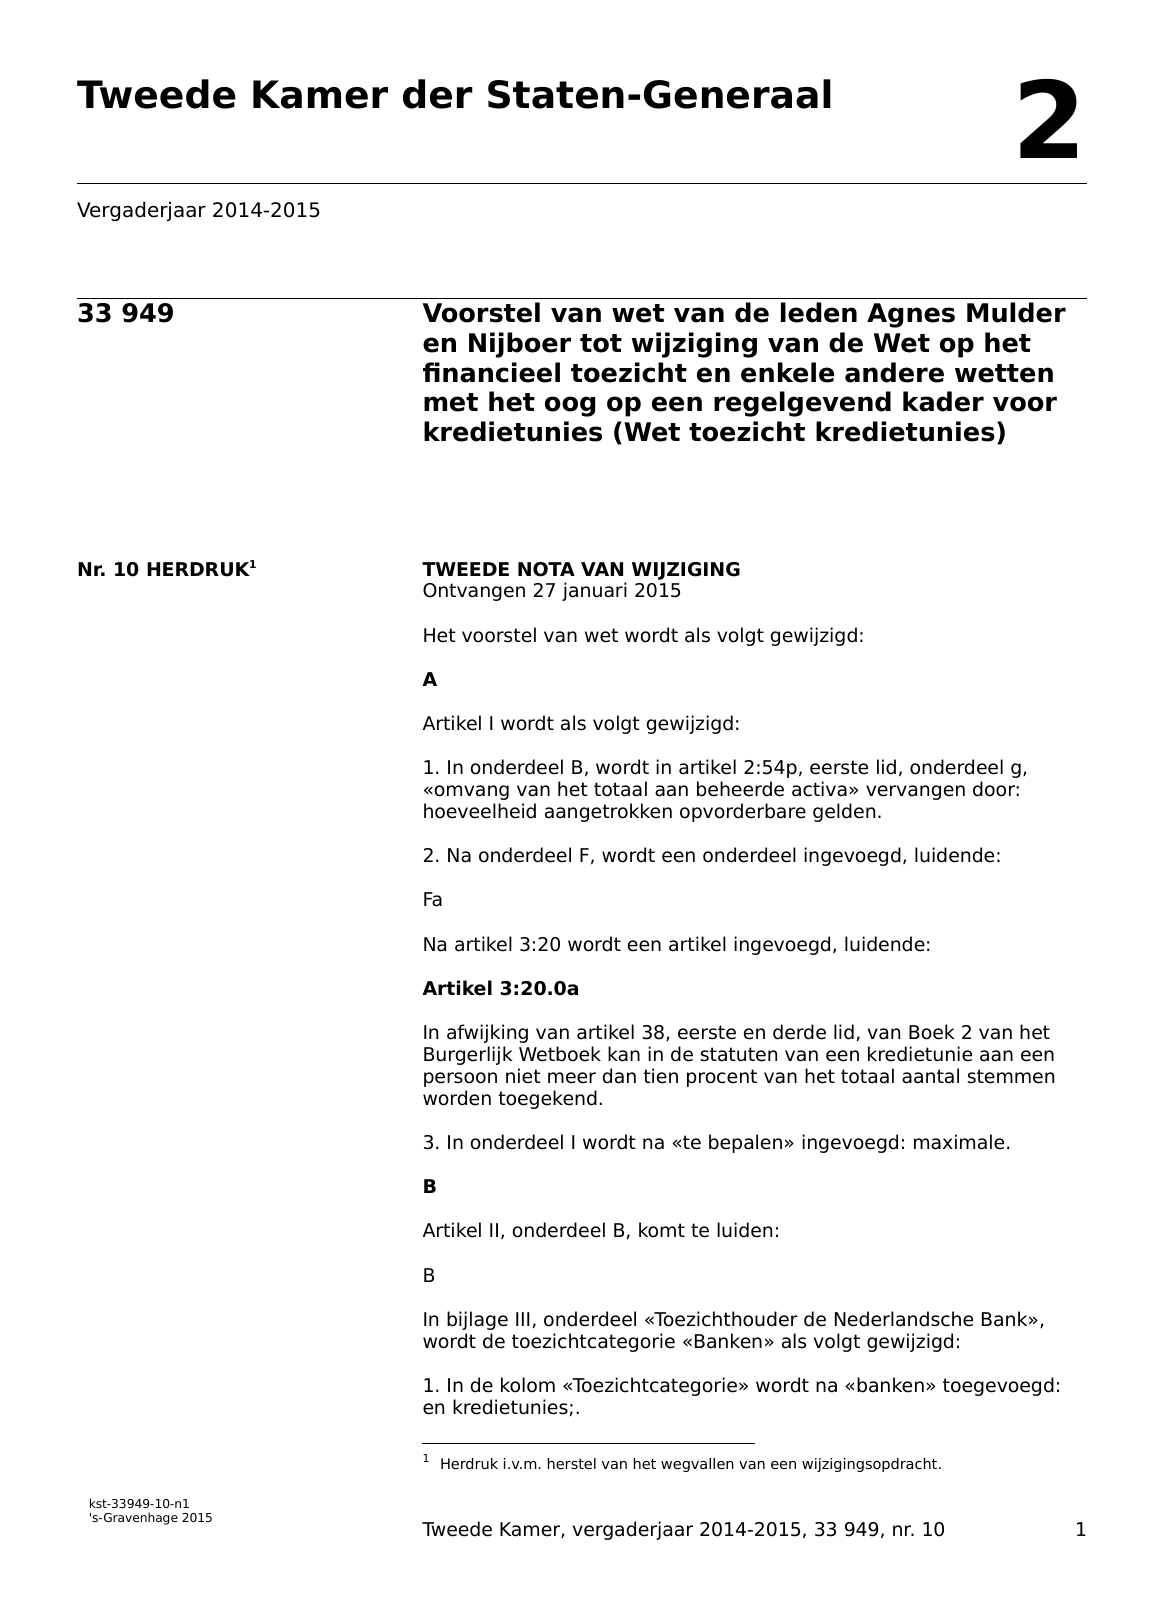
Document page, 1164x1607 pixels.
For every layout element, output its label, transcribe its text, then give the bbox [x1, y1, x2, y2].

subtitle Fa [422, 889, 1087, 911]
text Artikel II, onderdeel B, komt te luiden: [422, 1220, 1087, 1242]
text 1. In de kolom «Toezichtcategorie» wordt na «banken» toegevoegd: en kredietunies;. [422, 1375, 1087, 1419]
text 's-Gravenhage 2015 [88, 1511, 323, 1525]
text Ontvangen 27 januari 2015 [422, 580, 1087, 602]
text kst-33949-10-n1 [88, 1497, 323, 1511]
subtitle Artikel 3:20.0a [422, 978, 1087, 1000]
text In afwijking van artikel 38, eerste en derde lid, van Boek 2 van het Burgerlijk Wetboek kan in de statuten van een kredietunie aan een persoon niet meer dan tien procent van het totaal aantal stemmen worden toegekend. [422, 1022, 1087, 1110]
subtitle B [422, 1176, 1087, 1198]
text Na artikel 3:20 wordt een artikel ingevoegd, luidende: [422, 933, 1087, 956]
text Artikel I wordt als volgt gewijzigd: [422, 713, 1087, 735]
subtitle 33 949 Voorstel van wet van de leden Agnes Mulder en Nijboer tot wijziging van de Wet op het financieel toezicht en enkele andere wetten met het oog op een regelgevend kader voor kredietunies (Wet toezicht kredietunies) [77, 299, 1087, 447]
table_cell Vergaderjaar 2014-2015 [77, 184, 1087, 298]
table_header Tweede Kamer der Staten-Generaal [77, 59, 886, 183]
text In bijlage III, onderdeel «Toezichthouder de Nederlandsche Bank», wordt de toezichtcategorie «Banken» als volgt gewijzigd: [422, 1309, 1087, 1353]
text 3. In onderdeel I wordt na «te bepalen» ingevoegd: maximale. [422, 1132, 1087, 1154]
subtitle A [422, 669, 1087, 691]
text Herdruk i.v.m. herstel van het wegvallen van een wijzigingsopdracht. [422, 1452, 1087, 1474]
subtitle B [422, 1264, 1087, 1286]
text Het voorstel van wet wordt als volgt gewijzigd: [422, 624, 1087, 647]
text 1. In onderdeel B, wordt in artikel 2:54p, eerste lid, onderdeel g, «omvang van het totaal aan beheerde activa» vervangen door: hoeveelheid aangetrokken opvorderbare gelden. [422, 757, 1087, 823]
subtitle Nr. 10 HERDRUK TWEEDE NOTA VAN WIJZIGING [77, 558, 1087, 580]
text 2. Na onderdeel F, wordt een onderdeel ingevoegd, luidende: [422, 845, 1087, 867]
table_header 2 [886, 59, 1087, 183]
